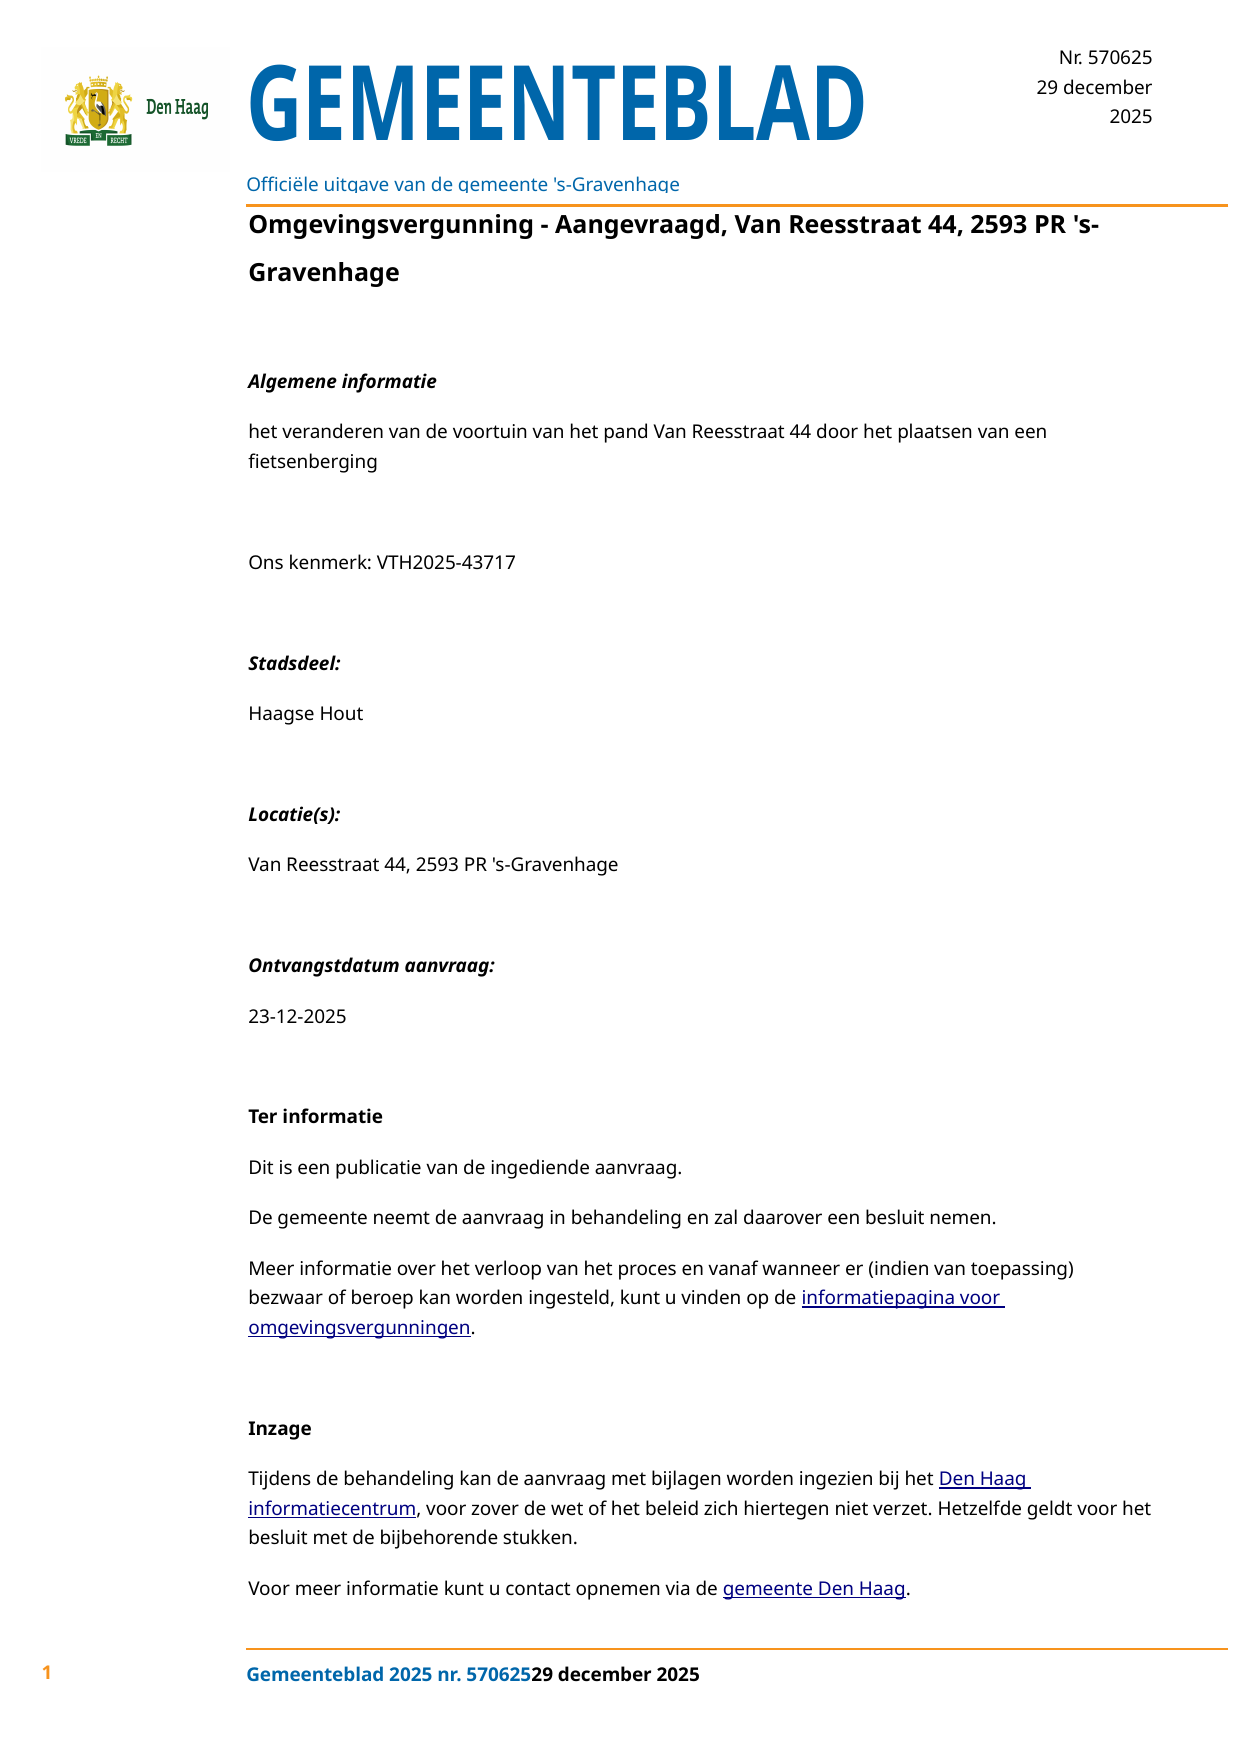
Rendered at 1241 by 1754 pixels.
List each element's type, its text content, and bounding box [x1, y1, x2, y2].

text Van Reesstraat 44, 2593 PR 's-Gravenhage [248, 852, 1152, 877]
text Omgevingsvergunning - Aangevraagd, Van Reesstraat 44, 2593 PR 's-Gravenhage [248, 207, 1152, 288]
text 23-12-2025 [248, 1003, 1152, 1029]
picture [41, 47, 231, 172]
text Meer informatie over het verloop van het proces en vanaf wanneer er (indien van toepassing) bezwaar of beroep kan worden ingesteld, kunt u vinden op de informatiepagina voor omgevingsvergunningen. [248, 1255, 1152, 1340]
text Inzage [248, 1415, 1152, 1441]
text Tijdens de behandeling kan de aanvraag met bijlagen worden ingezien bij het Den Haag informatiecentrum, voor zover de wet of het beleid zich hiertegen niet verzet. Hetzelfde geldt voor het besluit met de bijbehorende stukken. [248, 1465, 1152, 1550]
text Voor meer informatie kunt u contact opnemen via de gemeente Den Haag. [248, 1575, 1152, 1601]
text Algemene informatie [248, 368, 1152, 394]
text Ontvangstdatum aanvraag: [248, 952, 1152, 978]
text Dit is een publicatie van de ingediende aanvraag. [248, 1154, 1152, 1180]
text Haagse Hout [248, 700, 1152, 726]
text De gemeente neemt de aanvraag in behandeling en zal daarover een besluit nemen. [248, 1204, 1152, 1230]
text Stadsdeel: [248, 650, 1152, 676]
text Ons kenmerk: VTH2025-43717 [248, 549, 1152, 575]
text het veranderen van de voortuin van het pand Van Reesstraat 44 door het plaatsen van een fietsenberging [248, 419, 1152, 474]
text Locatie(s): [248, 801, 1152, 827]
text Ter informatie [248, 1104, 1152, 1129]
